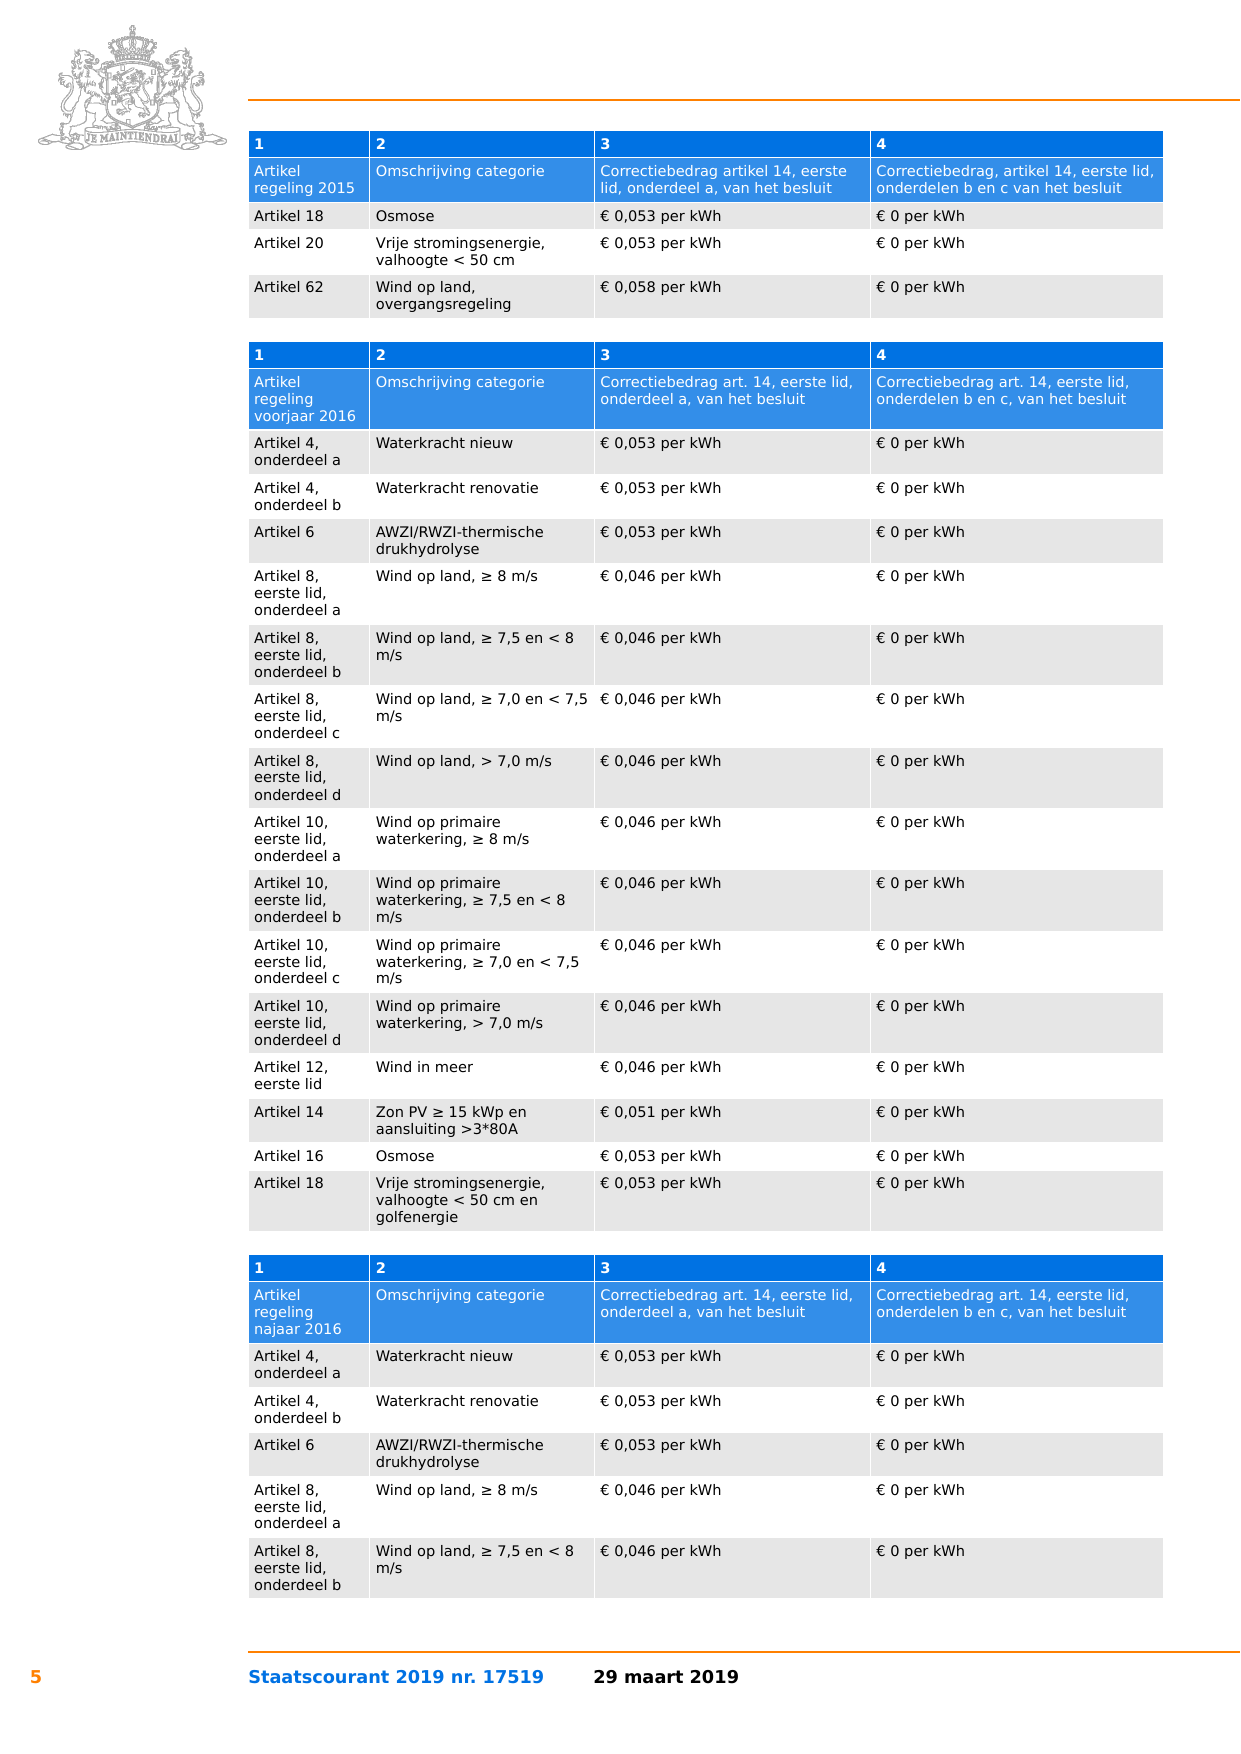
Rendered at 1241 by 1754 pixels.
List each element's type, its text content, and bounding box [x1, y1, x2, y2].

table_cell Waterkracht renovatie [370, 1388, 594, 1431]
table_cell € 0,051 per kWh [595, 1099, 870, 1142]
table_cell € 0,053 per kWh [595, 1433, 870, 1476]
table_cell Wind op land, ≥ 8 m/s [370, 1477, 594, 1537]
table_cell Osmose [370, 1143, 594, 1169]
table_cell € 0,053 per kWh [595, 1171, 870, 1231]
table_cell € 0 per kWh [871, 564, 1163, 624]
table_cell Omschrijving categorie [370, 369, 594, 429]
table_cell Artikel 20 [249, 230, 369, 273]
table_cell Vrije stromingsenergie, valhoogte < 50 cm [370, 230, 594, 273]
table_cell Artikel 8, eerste lid, onderdeel a [249, 564, 369, 624]
table_cell € 0,046 per kWh [595, 564, 870, 624]
table_cell € 0,053 per kWh [595, 203, 870, 229]
table_cell Artikel regeling najaar 2016 [249, 1282, 369, 1343]
table_cell € 0,053 per kWh [595, 1143, 870, 1169]
table_cell € 0 per kWh [871, 1433, 1163, 1476]
table_cell Wind op primaire waterkering, ≥ 7,5 en < 8 m/s [370, 870, 594, 931]
table_header 4 [871, 342, 1163, 368]
table_cell € 0,053 per kWh [595, 1344, 870, 1387]
table_cell € 0,046 per kWh [595, 1477, 870, 1537]
table_cell € 0 per kWh [871, 686, 1163, 747]
table_cell € 0 per kWh [871, 809, 1163, 869]
table_cell Artikel 10, eerste lid, onderdeel a [249, 809, 369, 869]
table_cell € 0 per kWh [871, 1055, 1163, 1098]
table_header 3 [595, 131, 870, 157]
table_cell Zon PV ≥ 15 kWp en aansluiting >3*80A [370, 1099, 594, 1142]
table_cell € 0,053 per kWh [595, 230, 870, 273]
table_cell € 0 per kWh [871, 1538, 1163, 1598]
table_cell € 0,046 per kWh [595, 748, 870, 808]
table_cell Correctiebedrag art. 14, eerste lid, onderdeel a, van het besluit [595, 1282, 870, 1343]
table_cell Correctiebedrag art. 14, eerste lid, onderdelen b en c, van het besluit [871, 1282, 1163, 1343]
table_cell € 0 per kWh [871, 625, 1163, 685]
table_cell € 0,053 per kWh [595, 431, 870, 474]
table_cell € 0 per kWh [871, 993, 1163, 1053]
table_cell AWZI/RWZI-thermische drukhydrolyse [370, 519, 594, 563]
table_cell Artikel regeling voorjaar 2016 [249, 369, 369, 429]
table_cell € 0,046 per kWh [595, 932, 870, 992]
table_cell € 0,046 per kWh [595, 809, 870, 869]
table_cell € 0,053 per kWh [595, 475, 870, 518]
table_header 4 [871, 1255, 1163, 1281]
table_cell € 0 per kWh [871, 1477, 1163, 1537]
table_cell Artikel 12, eerste lid [249, 1055, 369, 1098]
table_cell Artikel 4, onderdeel a [249, 431, 369, 474]
table_cell Correctiebedrag art. 14, eerste lid, onderdelen b en c, van het besluit [871, 369, 1163, 429]
table_cell Omschrijving categorie [370, 158, 594, 202]
table_cell Wind op land, ≥ 7,5 en < 8 m/s [370, 625, 594, 685]
table_cell € 0 per kWh [871, 519, 1163, 563]
table_header 2 [370, 131, 594, 157]
table_cell € 0,046 per kWh [595, 1055, 870, 1098]
table_cell € 0 per kWh [871, 1143, 1163, 1169]
table_cell € 0,046 per kWh [595, 993, 870, 1053]
table_cell € 0 per kWh [871, 748, 1163, 808]
table_cell Artikel 4, onderdeel b [249, 1388, 369, 1431]
table_cell Artikel 8, eerste lid, onderdeel b [249, 625, 369, 685]
table_cell Artikel 18 [249, 1171, 369, 1231]
table_cell Artikel 4, onderdeel a [249, 1344, 369, 1387]
table_cell Osmose [370, 203, 594, 229]
table_cell Artikel 10, eerste lid, onderdeel c [249, 932, 369, 992]
table_cell € 0 per kWh [871, 1388, 1163, 1431]
table_cell Artikel 10, eerste lid, onderdeel b [249, 870, 369, 931]
table_cell Artikel 8, eerste lid, onderdeel c [249, 686, 369, 747]
table_cell € 0 per kWh [871, 870, 1163, 931]
table_cell Waterkracht renovatie [370, 475, 594, 518]
table_cell € 0 per kWh [871, 275, 1163, 318]
table_header 3 [595, 342, 870, 368]
table_cell Wind op land, ≥ 7,0 en < 7,5 m/s [370, 686, 594, 747]
table_cell Wind op primaire waterkering, > 7,0 m/s [370, 993, 594, 1053]
table_cell € 0 per kWh [871, 1099, 1163, 1142]
table_cell Wind op land, overgangsregeling [370, 275, 594, 318]
table_cell € 0 per kWh [871, 932, 1163, 992]
table_cell Artikel 14 [249, 1099, 369, 1142]
table_cell € 0,046 per kWh [595, 870, 870, 931]
table_cell Artikel 10, eerste lid, onderdeel d [249, 993, 369, 1053]
picture [38, 25, 227, 150]
table_cell € 0,053 per kWh [595, 1388, 870, 1431]
table_cell € 0,053 per kWh [595, 519, 870, 563]
table_cell € 0 per kWh [871, 431, 1163, 474]
table_cell Wind op primaire waterkering, ≥ 7,0 en < 7,5 m/s [370, 932, 594, 992]
table_cell Wind op land, ≥ 7,5 en < 8 m/s [370, 1538, 594, 1598]
table_cell Artikel 6 [249, 519, 369, 563]
table_cell Artikel 8, eerste lid, onderdeel a [249, 1477, 369, 1537]
table_cell Correctiebedrag art. 14, eerste lid, onderdeel a, van het besluit [595, 369, 870, 429]
table_cell Artikel 8, eerste lid, onderdeel d [249, 748, 369, 808]
table_cell Omschrijving categorie [370, 1282, 594, 1343]
table_cell Correctiebedrag, artikel 14, eerste lid, onderdelen b en c van het besluit [871, 158, 1163, 202]
table_header 1 [249, 131, 369, 157]
table_cell € 0 per kWh [871, 1171, 1163, 1231]
table_cell € 0 per kWh [871, 1344, 1163, 1387]
table_cell Wind in meer [370, 1055, 594, 1098]
table_header 3 [595, 1255, 870, 1281]
table_header 2 [370, 1255, 594, 1281]
table_cell Artikel 16 [249, 1143, 369, 1169]
table_cell Artikel 8, eerste lid, onderdeel b [249, 1538, 369, 1598]
table_cell Correctiebedrag artikel 14, eerste lid, onderdeel a, van het besluit [595, 158, 870, 202]
table_cell Artikel 6 [249, 1433, 369, 1476]
table_cell € 0 per kWh [871, 475, 1163, 518]
table_header 1 [249, 342, 369, 368]
table_cell € 0 per kWh [871, 230, 1163, 273]
table_header 4 [871, 131, 1163, 157]
table_cell € 0,046 per kWh [595, 1538, 870, 1598]
table_cell Waterkracht nieuw [370, 431, 594, 474]
table_cell Wind op primaire waterkering, ≥ 8 m/s [370, 809, 594, 869]
table_cell Artikel 18 [249, 203, 369, 229]
table_cell Artikel regeling 2015 [249, 158, 369, 202]
table_cell Wind op land, ≥ 8 m/s [370, 564, 594, 624]
table_cell Vrije stromingsenergie, valhoogte < 50 cm en golfenergie [370, 1171, 594, 1231]
table_cell Artikel 62 [249, 275, 369, 318]
table_header 2 [370, 342, 594, 368]
table_cell € 0,046 per kWh [595, 625, 870, 685]
table_header 1 [249, 1255, 369, 1281]
table_cell € 0,058 per kWh [595, 275, 870, 318]
table_cell AWZI/RWZI-thermische drukhydrolyse [370, 1433, 594, 1476]
table_cell Wind op land, > 7,0 m/s [370, 748, 594, 808]
table_cell € 0,046 per kWh [595, 686, 870, 747]
table_cell Waterkracht nieuw [370, 1344, 594, 1387]
table_cell Artikel 4, onderdeel b [249, 475, 369, 518]
table_cell € 0 per kWh [871, 203, 1163, 229]
